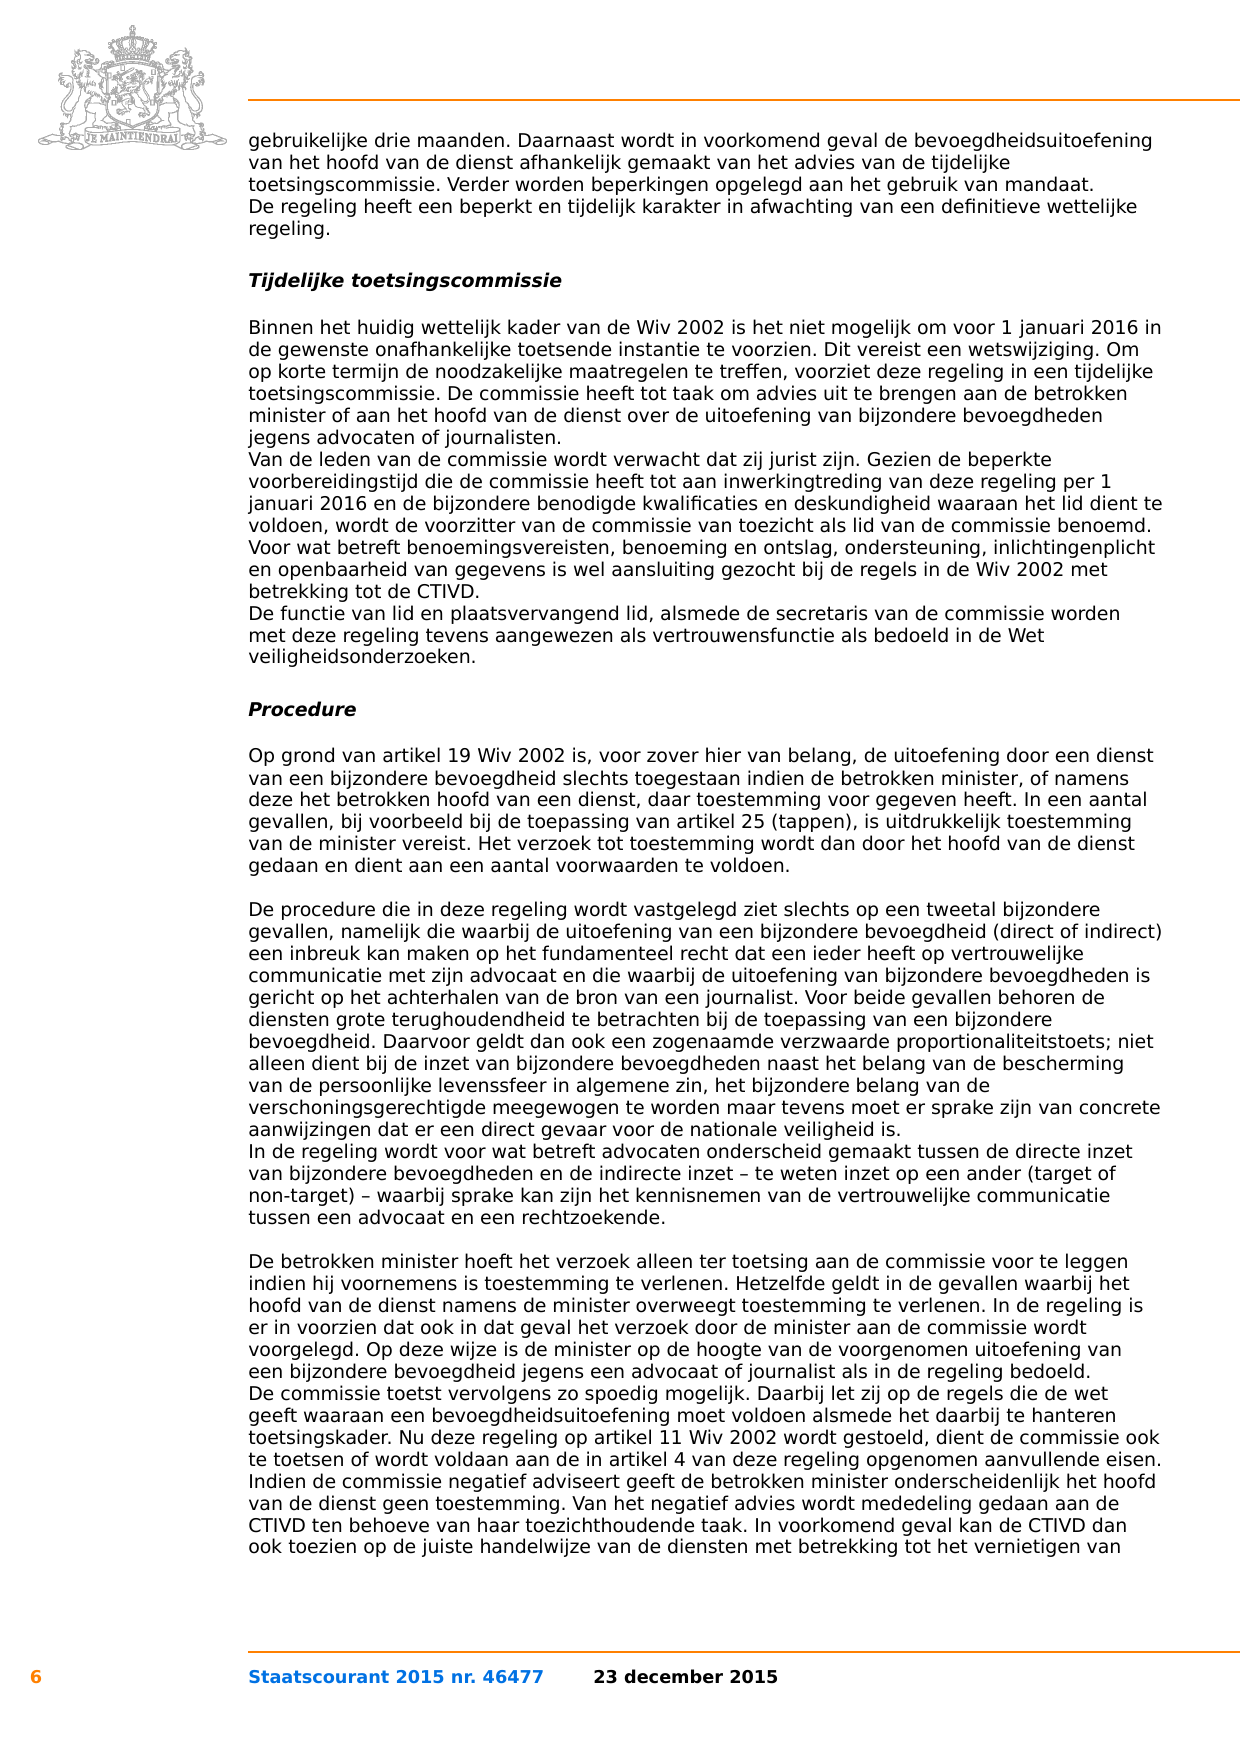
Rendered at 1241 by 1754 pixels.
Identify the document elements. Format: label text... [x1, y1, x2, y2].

text De procedure die in deze regeling wordt vastgelegd ziet slechts op een tweetal bijzondere gevallen, namelijk die waarbij de uitoefening van een bijzondere bevoegdheid (direct of indirect) een inbreuk kan maken op het fundamenteel recht dat een ieder heeft op vertrouwelijke communicatie met zijn advocaat en die waarbij de uitoefening van bijzondere bevoegdheden is gericht op het achterhalen van de bron van een journalist. Voor beide gevallen behoren de diensten grote terughoudendheid te betrachten bij de toepassing van een bijzondere bevoegdheid. Daarvoor geldt dan ook een zogenaamde verzwaarde proportionaliteitstoets; niet alleen dient bij de inzet van bijzondere bevoegdheden naast het belang van de bescherming van de persoonlijke levenssfeer in algemene zin, het bijzondere belang van de verschoningsgerechtigde meegewogen te worden maar tevens moet er sprake zijn van concrete aanwijzingen dat er een direct gevaar voor de nationale veiligheid is. [248, 899, 1163, 1141]
text Binnen het huidig wettelijk kader van de Wiv 2002 is het niet mogelijk om voor 1 januari 2016 in de gewenste onafhankelijke toetsende instantie te voorzien. Dit vereist een wetswijziging. Om op korte termijn de noodzakelijke maatregelen te treffen, voorziet deze regeling in een tijdelijke toetsingscommissie. De commissie heeft tot taak om advies uit te brengen aan de betrokken minister of aan het hoofd van de dienst over de uitoefening van bijzondere bevoegdheden jegens advocaten of journalisten. [248, 317, 1163, 449]
text De commissie toetst vervolgens zo spoedig mogelijk. Daarbij let zij op de regels die de wet geeft waaraan een bevoegdheidsuitoefening moet voldoen alsmede het daarbij te hanteren toetsingskader. Nu deze regeling op artikel 11 Wiv 2002 wordt gestoeld, dient de commissie ook te toetsen of wordt voldaan aan de in artikel 4 van deze regeling opgenomen aanvullende eisen. [248, 1383, 1163, 1471]
subtitle Procedure [248, 698, 1163, 720]
text gebruikelijke drie maanden. Daarnaast wordt in voorkomend geval de bevoegdheidsuitoefening van het hoofd van de dienst afhankelijk gemaakt van het advies van de tijdelijke toetsingscommissie. Verder worden beperkingen opgelegd aan het gebruik van mandaat. [248, 130, 1163, 196]
text De functie van lid en plaatsvervangend lid, alsmede de secretaris van de commissie worden met deze regeling tevens aangewezen als vertrouwensfunctie als bedoeld in de Wet veiligheidsonderzoeken. [248, 602, 1163, 668]
text De regeling heeft een beperkt en tijdelijk karakter in afwachting van een definitieve wettelijke regeling. [248, 196, 1163, 240]
subtitle Tijdelijke toetsingscommissie [248, 270, 1163, 292]
text In de regeling wordt voor wat betreft advocaten onderscheid gemaakt tussen de directe inzet van bijzondere bevoegdheden en de indirecte inzet – te weten inzet op een ander (target of non-target) – waarbij sprake kan zijn het kennisnemen van de vertrouwelijke communicatie tussen een advocaat en een rechtzoekende. [248, 1141, 1163, 1229]
text Op grond van artikel 19 Wiv 2002 is, voor zover hier van belang, de uitoefening door een dienst van een bijzondere bevoegdheid slechts toegestaan indien de betrokken minister, of namens deze het betrokken hoofd van een dienst, daar toestemming voor gegeven heeft. In een aantal gevallen, bij voorbeeld bij de toepassing van artikel 25 (tappen), is uitdrukkelijk toestemming van de minister vereist. Het verzoek tot toestemming wordt dan door het hoofd van de dienst gedaan en dient aan een aantal voorwaarden te voldoen. [248, 745, 1163, 877]
text Indien de commissie negatief adviseert geeft de betrokken minister onderscheidenlijk het hoofd van de dienst geen toestemming. Van het negatief advies wordt mededeling gedaan aan de CTIVD ten behoeve van haar toezichthoudende taak. In voorkomend geval kan de CTIVD dan ook toezien op de juiste handelwijze van de diensten met betrekking tot het vernietigen van [248, 1471, 1163, 1558]
text Van de leden van de commissie wordt verwacht dat zij jurist zijn. Gezien de beperkte voorbereidingstijd die de commissie heeft tot aan inwerkingtreding van deze regeling per 1 januari 2016 en de bijzondere benodigde kwalificaties en deskundigheid waaraan het lid dient te voldoen, wordt de voorzitter van de commissie van toezicht als lid van de commissie benoemd. Voor wat betreft benoemingsvereisten, benoeming en ontslag, ondersteuning, inlichtingenplicht en openbaarheid van gegevens is wel aansluiting gezocht bij de regels in de Wiv 2002 met betrekking tot de CTIVD. [248, 449, 1163, 602]
picture [38, 25, 227, 150]
text De betrokken minister hoeft het verzoek alleen ter toetsing aan de commissie voor te leggen indien hij voornemens is toestemming te verlenen. Hetzelfde geldt in de gevallen waarbij het hoofd van de dienst namens de minister overweegt toestemming te verlenen. In de regeling is er in voorzien dat ook in dat geval het verzoek door de minister aan de commissie wordt voorgelegd. Op deze wijze is de minister op de hoogte van de voorgenomen uitoefening van een bijzondere bevoegdheid jegens een advocaat of journalist als in de regeling bedoeld. [248, 1251, 1163, 1383]
